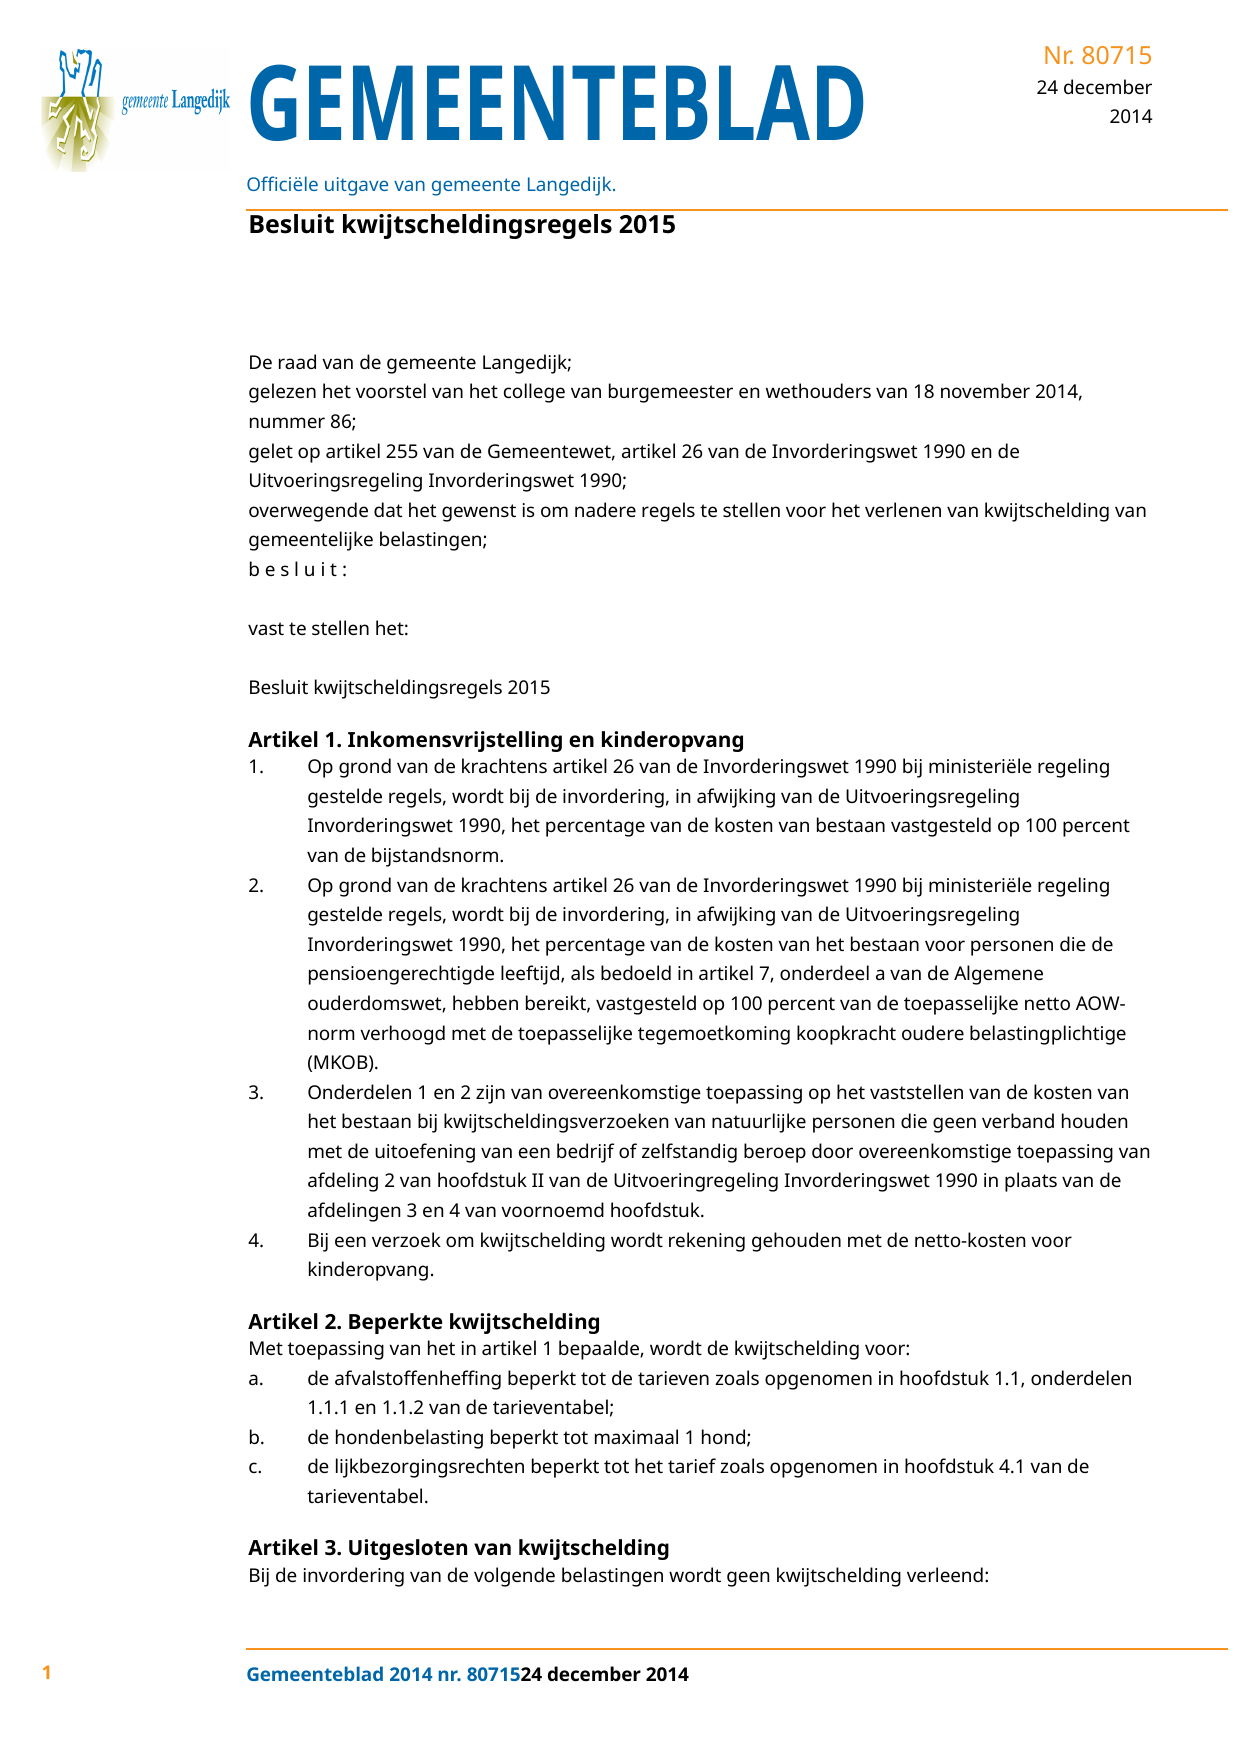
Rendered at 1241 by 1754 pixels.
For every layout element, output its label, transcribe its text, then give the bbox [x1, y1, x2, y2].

text overwegende dat het gewenst is om nadere regels te stellen voor het verlenen van kwijtschelding van gemeentelijke belastingen; [248, 497, 1152, 552]
picture [41, 47, 231, 172]
text Artikel 3. Uitgesloten van kwijtschelding [248, 1533, 1152, 1562]
text Bij de invordering van de volgende belastingen wordt geen kwijtschelding verleend: [248, 1562, 1152, 1588]
text De raad van de gemeente Langedijk; [248, 349, 1152, 375]
list Op grond van de krachtens artikel 26 van de Invorderingswet 1990 bij ministeriële regeling gestelde regels, wordt bij de invordering, in afwijking van de Uitvoeringsregeling Invorderingswet 1990, het percentage van de kosten van bestaan vastgesteld op 100 percent van de bijstandsnorm. [248, 753, 1152, 868]
list Onderdelen 1 en 2 zijn van overeenkomstige toepassing op het vaststellen van de kosten van het bestaan bij kwijtscheldingsverzoeken van natuurlijke personen die geen verband houden met de uitoefening van een bedrijf of zelfstandig beroep door overeenkomstige toepassing van afdeling 2 van hoofdstuk II van de Uitvoeringregeling Invorderingswet 1990 in plaats van de afdelingen 3 en 4 van voornoemd hoofdstuk. [248, 1079, 1152, 1223]
list Op grond van de krachtens artikel 26 van de Invorderingswet 1990 bij ministeriële regeling gestelde regels, wordt bij de invordering, in afwijking van de Uitvoeringsregeling Invorderingswet 1990, het percentage van de kosten van het bestaan voor personen die de pensioengerechtigde leeftijd, als bedoeld in artikel 7, onderdeel a van de Algemene ouderdomswet, hebben bereikt, vastgesteld op 100 percent van de toepasselijke netto AOW-norm verhoogd met de toepasselijke tegemoetkoming koopkracht oudere belastingplichtige (MKOB). [248, 872, 1152, 1075]
text gelezen het voorstel van het college van burgemeester en wethouders van 18 november 2014, nummer 86; [248, 379, 1152, 434]
text Besluit kwijtscheldingsregels 2015 [248, 211, 1152, 241]
text vast te stellen het: [248, 615, 1152, 641]
list de lijkbezorgingsrechten beperkt tot het tarief zoals opgenomen in hoofdstuk 4.1 van de tarieventabel. [248, 1453, 1152, 1509]
text Artikel 1. Inkomensvrijstelling en kinderopvang [248, 725, 1152, 753]
list de afvalstoffenheffing beperkt tot de tarieven zoals opgenomen in hoofdstuk 1.1, onderdelen 1.1.1 en 1.1.2 van de tarieventabel; [248, 1365, 1152, 1420]
text gelet op artikel 255 van de Gemeentewet, artikel 26 van de Invorderingswet 1990 en de Uitvoeringsregeling Invorderingswet 1990; [248, 438, 1152, 493]
list de hondenbelasting beperkt tot maximaal 1 hond; [248, 1424, 1152, 1450]
text Besluit kwijtscheldingsregels 2015 [248, 674, 1152, 700]
text Artikel 2. Beperkte kwijtschelding [248, 1307, 1152, 1335]
text b e s l u i t : [248, 556, 1152, 582]
text Met toepassing van het in artikel 1 bepaalde, wordt de kwijtschelding voor: [248, 1335, 1152, 1361]
list Bij een verzoek om kwijtschelding wordt rekening gehouden met de netto-kosten voor kinderopvang. [248, 1227, 1152, 1282]
